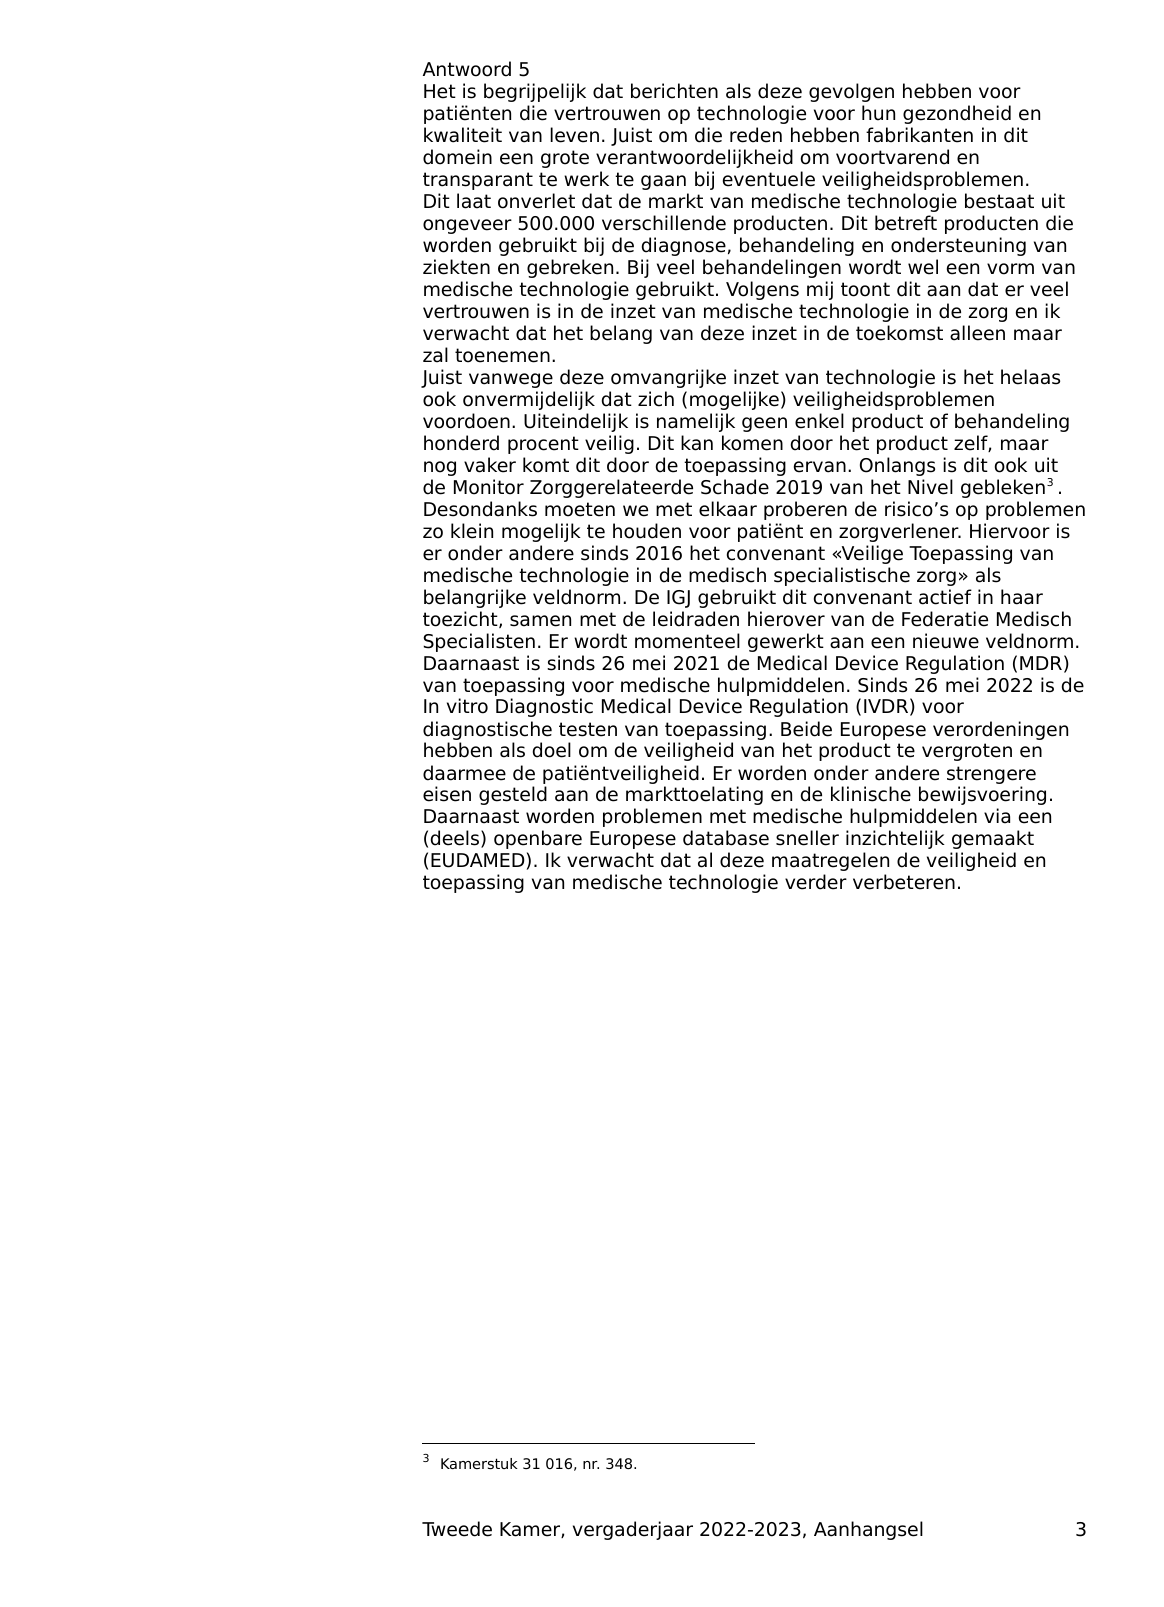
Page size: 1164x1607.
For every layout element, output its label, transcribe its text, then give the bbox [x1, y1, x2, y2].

text Antwoord 5 [422, 59, 1087, 81]
text Juist vanwege deze omvangrijke inzet van technologie is het helaas ook onvermijdelijk dat zich (mogelijke) veiligheidsproblemen voordoen. Uiteindelijk is namelijk geen enkel product of behandeling honderd procent veilig. Dit kan komen door het product zelf, maar nog vaker komt dit door de toepassing ervan. Onlangs is dit ook uit de Monitor Zorggerelateerde Schade 2019 van het Nivel gebleken. [422, 367, 1087, 499]
text Daarnaast is sinds 26 mei 2021 de Medical Device Regulation (MDR) van toepassing voor medische hulpmiddelen. Sinds 26 mei 2022 is de In vitro Diagnostic Medical Device Regulation (IVDR) voor diagnostische testen van toepassing. Beide Europese verordeningen hebben als doel om de veiligheid van het product te vergroten en daarmee de patiëntveiligheid. Er worden onder andere strengere eisen gesteld aan de markttoelating en de klinische bewijsvoering. Daarnaast worden problemen met medische hulpmiddelen via een (deels) openbare Europese database sneller inzichtelijk gemaakt (EUDAMED). Ik verwacht dat al deze maatregelen de veiligheid en toepassing van medische technologie verder verbeteren. [422, 652, 1087, 894]
text Dit laat onverlet dat de markt van medische technologie bestaat uit ongeveer 500.000 verschillende producten. Dit betreft producten die worden gebruikt bij de diagnose, behandeling en ondersteuning van ziekten en gebreken. Bij veel behandelingen wordt wel een vorm van medische technologie gebruikt. Volgens mij toont dit aan dat er veel vertrouwen is in de inzet van medische technologie in de zorg en ik verwacht dat het belang van deze inzet in de toekomst alleen maar zal toenemen. [422, 191, 1087, 367]
text Kamerstuk 31 016, nr. 348. [422, 1452, 1087, 1474]
text Desondanks moeten we met elkaar proberen de risico’s op problemen zo klein mogelijk te houden voor patiënt en zorgverlener. Hiervoor is er onder andere sinds 2016 het convenant «Veilige Toepassing van medische technologie in de medisch specialistische zorg» als belangrijke veldnorm. De IGJ gebruikt dit convenant actief in haar toezicht, samen met de leidraden hierover van de Federatie Medisch Specialisten. Er wordt momenteel gewerkt aan een nieuwe veldnorm. [422, 499, 1087, 652]
text Het is begrijpelijk dat berichten als deze gevolgen hebben voor patiënten die vertrouwen op technologie voor hun gezondheid en kwaliteit van leven. Juist om die reden hebben fabrikanten in dit domein een grote verantwoordelijkheid om voortvarend en transparant te werk te gaan bij eventuele veiligheidsproblemen. [422, 81, 1087, 191]
